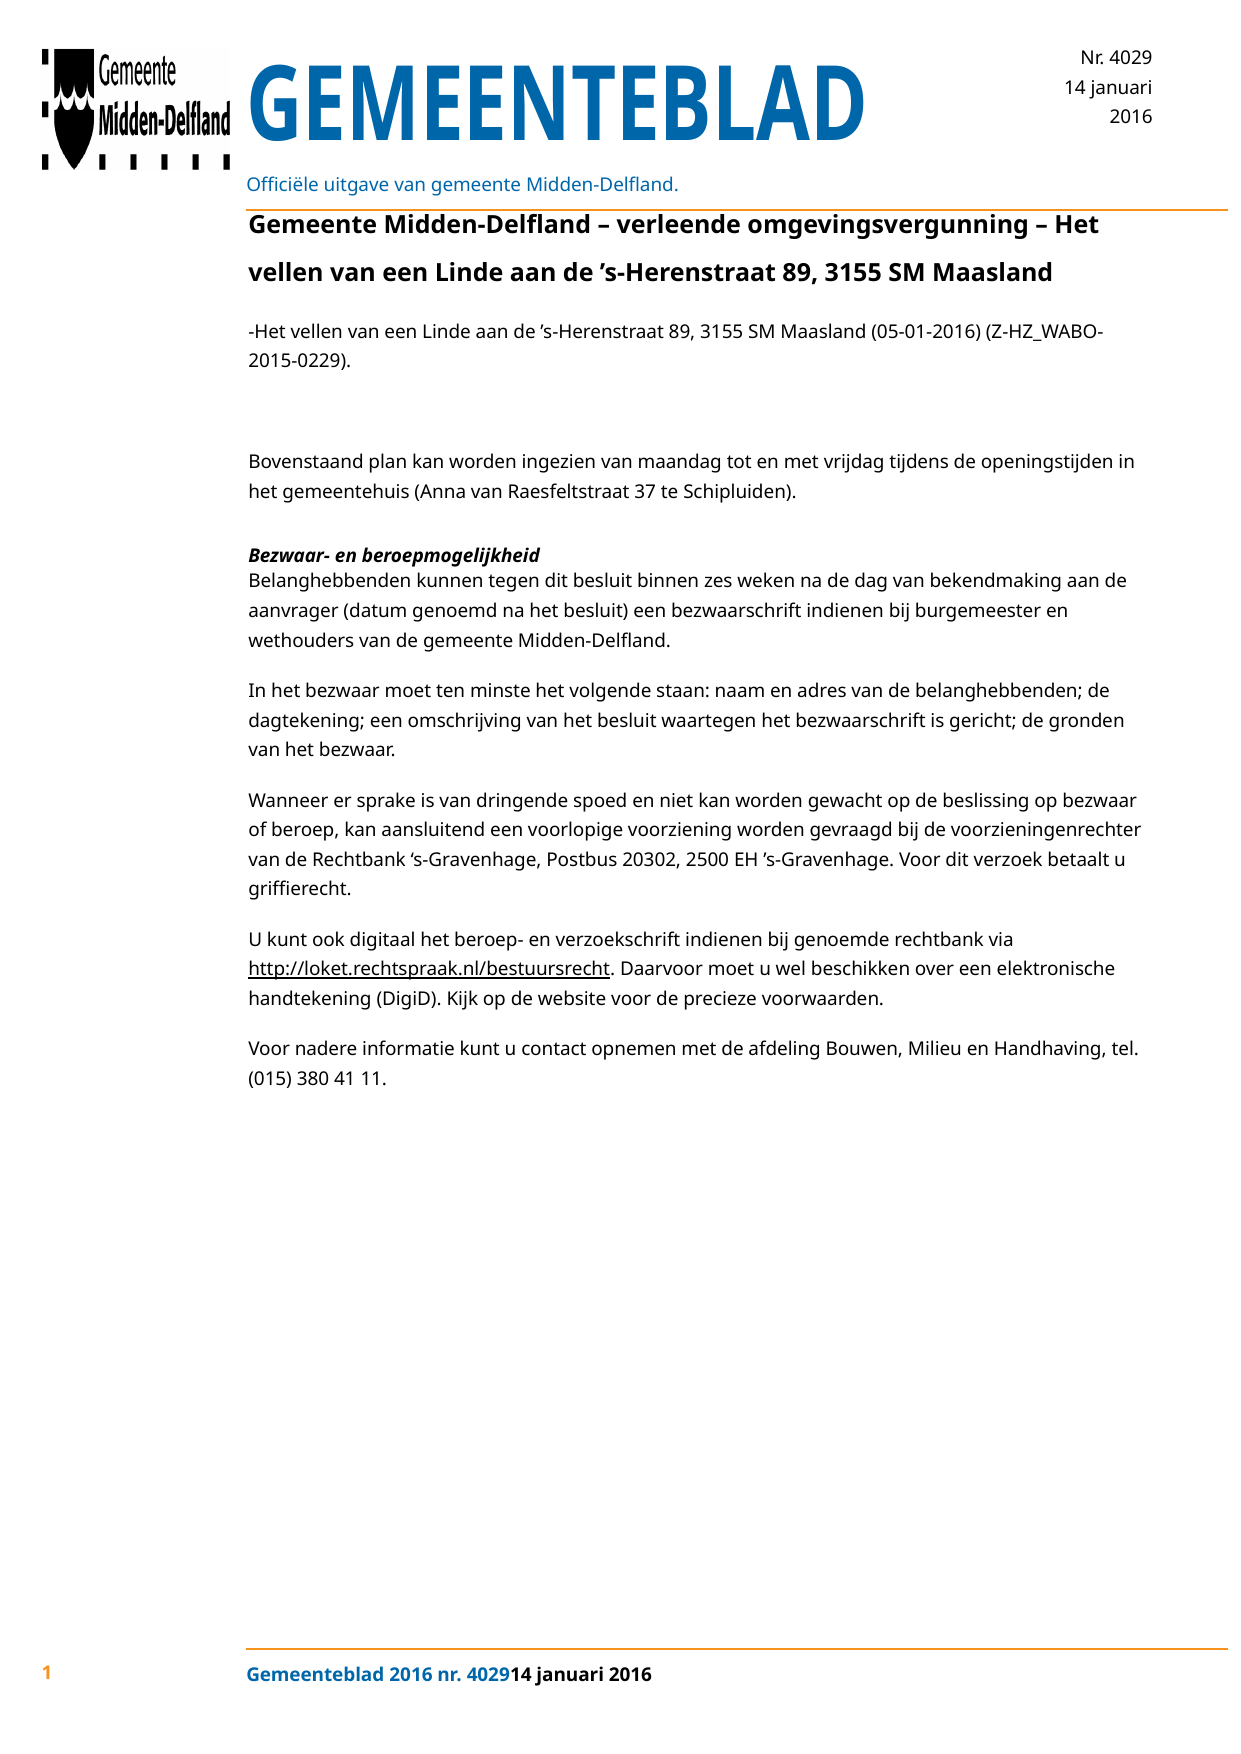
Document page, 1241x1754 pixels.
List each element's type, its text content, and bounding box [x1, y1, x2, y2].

text -Het vellen van een Linde aan de ’s-Herenstraat 89, 3155 SM Maasland (05-01-2016) (Z-HZ_WABO-2015-0229). [248, 318, 1152, 373]
text Belanghebbenden kunnen tegen dit besluit binnen zes weken na de dag van bekendmaking aan de aanvrager (datum genoemd na het besluit) een bezwaarschrift indienen bij burgemeester en wethouders van de gemeente Midden-Delfland. [248, 568, 1152, 652]
text In het bezwaar moet ten minste het volgende staan: naam en adres van de belanghebbenden; de dagtekening; een omschrijving van het besluit waartegen het bezwaarschrift is gericht; de gronden van het bezwaar. [248, 677, 1152, 762]
picture [41, 47, 231, 172]
text Bovenstaand plan kan worden ingezien van maandag tot en met vrijdag tijdens de openingstijden in het gemeentehuis (Anna van Raesfeltstraat 37 te Schipluiden). [248, 448, 1152, 504]
text Voor nadere informatie kunt u contact opnemen met de afdeling Bouwen, Milieu en Handhaving, tel. (015) 380 41 11. [248, 1036, 1152, 1091]
text Wanneer er sprake is van dringende spoed en niet kan worden gewacht op de beslissing op bezwaar of beroep, kan aansluitend een voorlopige voorziening worden gevraagd bij de voorzieningenrechter van de Rechtbank ‘s-Gravenhage, Postbus 20302, 2500 EH ’s-Gravenhage. Voor dit verzoek betaalt u griffierecht. [248, 787, 1152, 901]
text U kunt ook digitaal het beroep- en verzoekschrift indienen bij genoemde rechtbank via http://loket.rechtspraak.nl/bestuursrecht. Daarvoor moet u wel beschikken over een elektronische handtekening (DigiD). Kijk op de website voor de precieze voorwaarden. [248, 926, 1152, 1011]
text Bezwaar- en beroepmogelijkheid [248, 542, 1152, 568]
text Gemeente Midden-Delfland – verleende omgevingsvergunning – Het vellen van een Linde aan de ’s-Herenstraat 89, 3155 SM Maasland [248, 211, 1152, 288]
